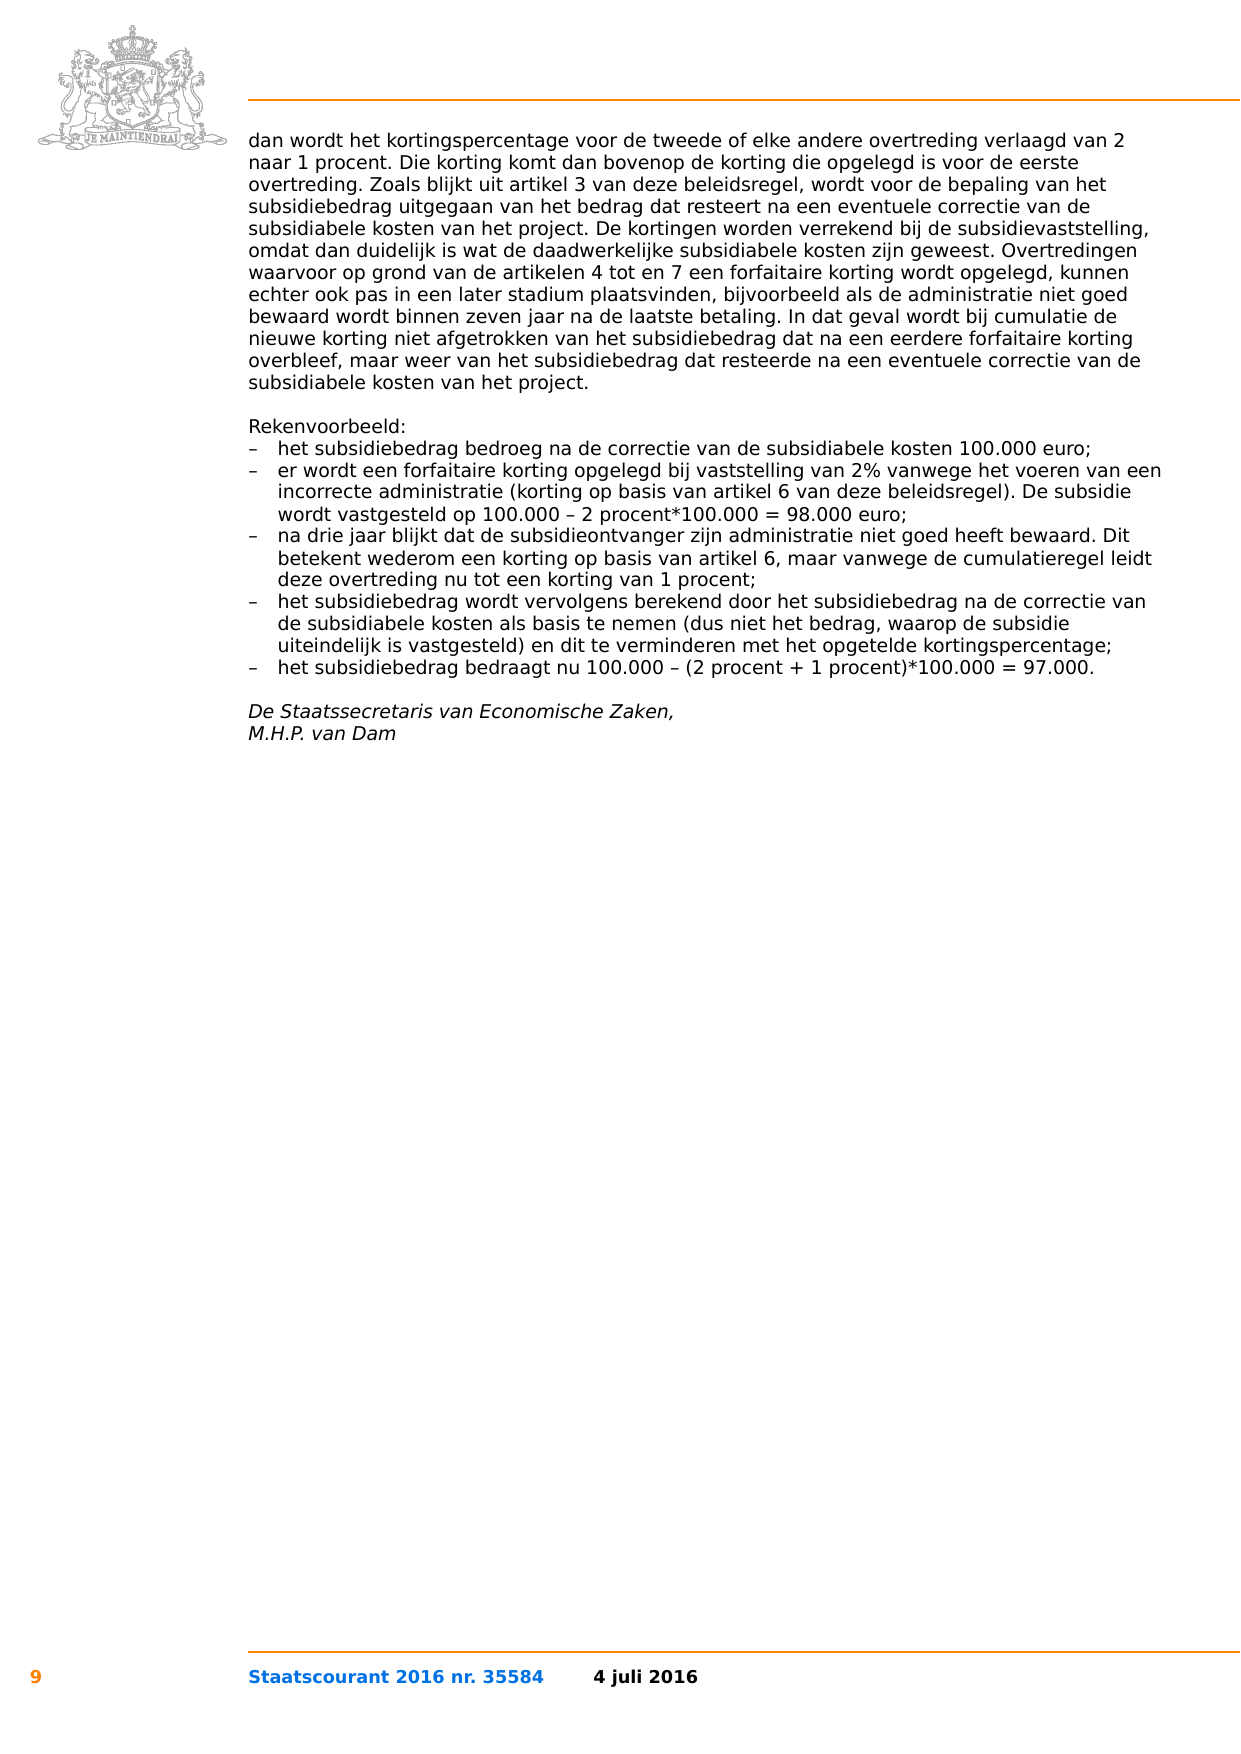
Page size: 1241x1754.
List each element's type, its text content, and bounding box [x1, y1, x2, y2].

text Rekenvoorbeeld: [248, 416, 1163, 437]
text – het subsidiebedrag bedraagt nu 100.000 – (2 procent + 1 procent)*100.000 = 97.000. [248, 657, 1163, 679]
text – er wordt een forfaitaire korting opgelegd bij vaststelling van 2% vanwege het voeren van een incorrecte administratie (korting op basis van artikel 6 van deze beleidsregel). De subsidie wordt vastgesteld op 100.000 – 2 procent*100.000 = 98.000 euro; [248, 459, 1163, 525]
text De Staatssecretaris van Economische Zaken, M.H.P. van Dam [248, 701, 1163, 745]
text dan wordt het kortingspercentage voor de tweede of elke andere overtreding verlaagd van 2 naar 1 procent. Die korting komt dan bovenop de korting die opgelegd is voor de eerste overtreding. Zoals blijkt uit artikel 3 van deze beleidsregel, wordt voor de bepaling van het subsidiebedrag uitgegaan van het bedrag dat resteert na een eventuele correctie van de subsidiabele kosten van het project. De kortingen worden verrekend bij de subsidievaststelling, omdat dan duidelijk is wat de daadwerkelijke subsidiabele kosten zijn geweest. Overtredingen waarvoor op grond van de artikelen 4 tot en 7 een forfaitaire korting wordt opgelegd, kunnen echter ook pas in een later stadium plaatsvinden, bijvoorbeeld als de administratie niet goed bewaard wordt binnen zeven jaar na de laatste betaling. In dat geval wordt bij cumulatie de nieuwe korting niet afgetrokken van het subsidiebedrag dat na een eerdere forfaitaire korting overbleef, maar weer van het subsidiebedrag dat resteerde na een eventuele correctie van de subsidiabele kosten van het project. [248, 130, 1163, 394]
text – het subsidiebedrag wordt vervolgens berekend door het subsidiebedrag na de correctie van de subsidiabele kosten als basis te nemen (dus niet het bedrag, waarop de subsidie uiteindelijk is vastgesteld) en dit te verminderen met het opgetelde kortingspercentage; [248, 591, 1163, 657]
text – na drie jaar blijkt dat de subsidieontvanger zijn administratie niet goed heeft bewaard. Dit betekent wederom een korting op basis van artikel 6, maar vanwege de cumulatieregel leidt deze overtreding nu tot een korting van 1 procent; [248, 525, 1163, 591]
picture [38, 25, 227, 150]
text – het subsidiebedrag bedroeg na de correctie van de subsidiabele kosten 100.000 euro; [248, 437, 1163, 459]
